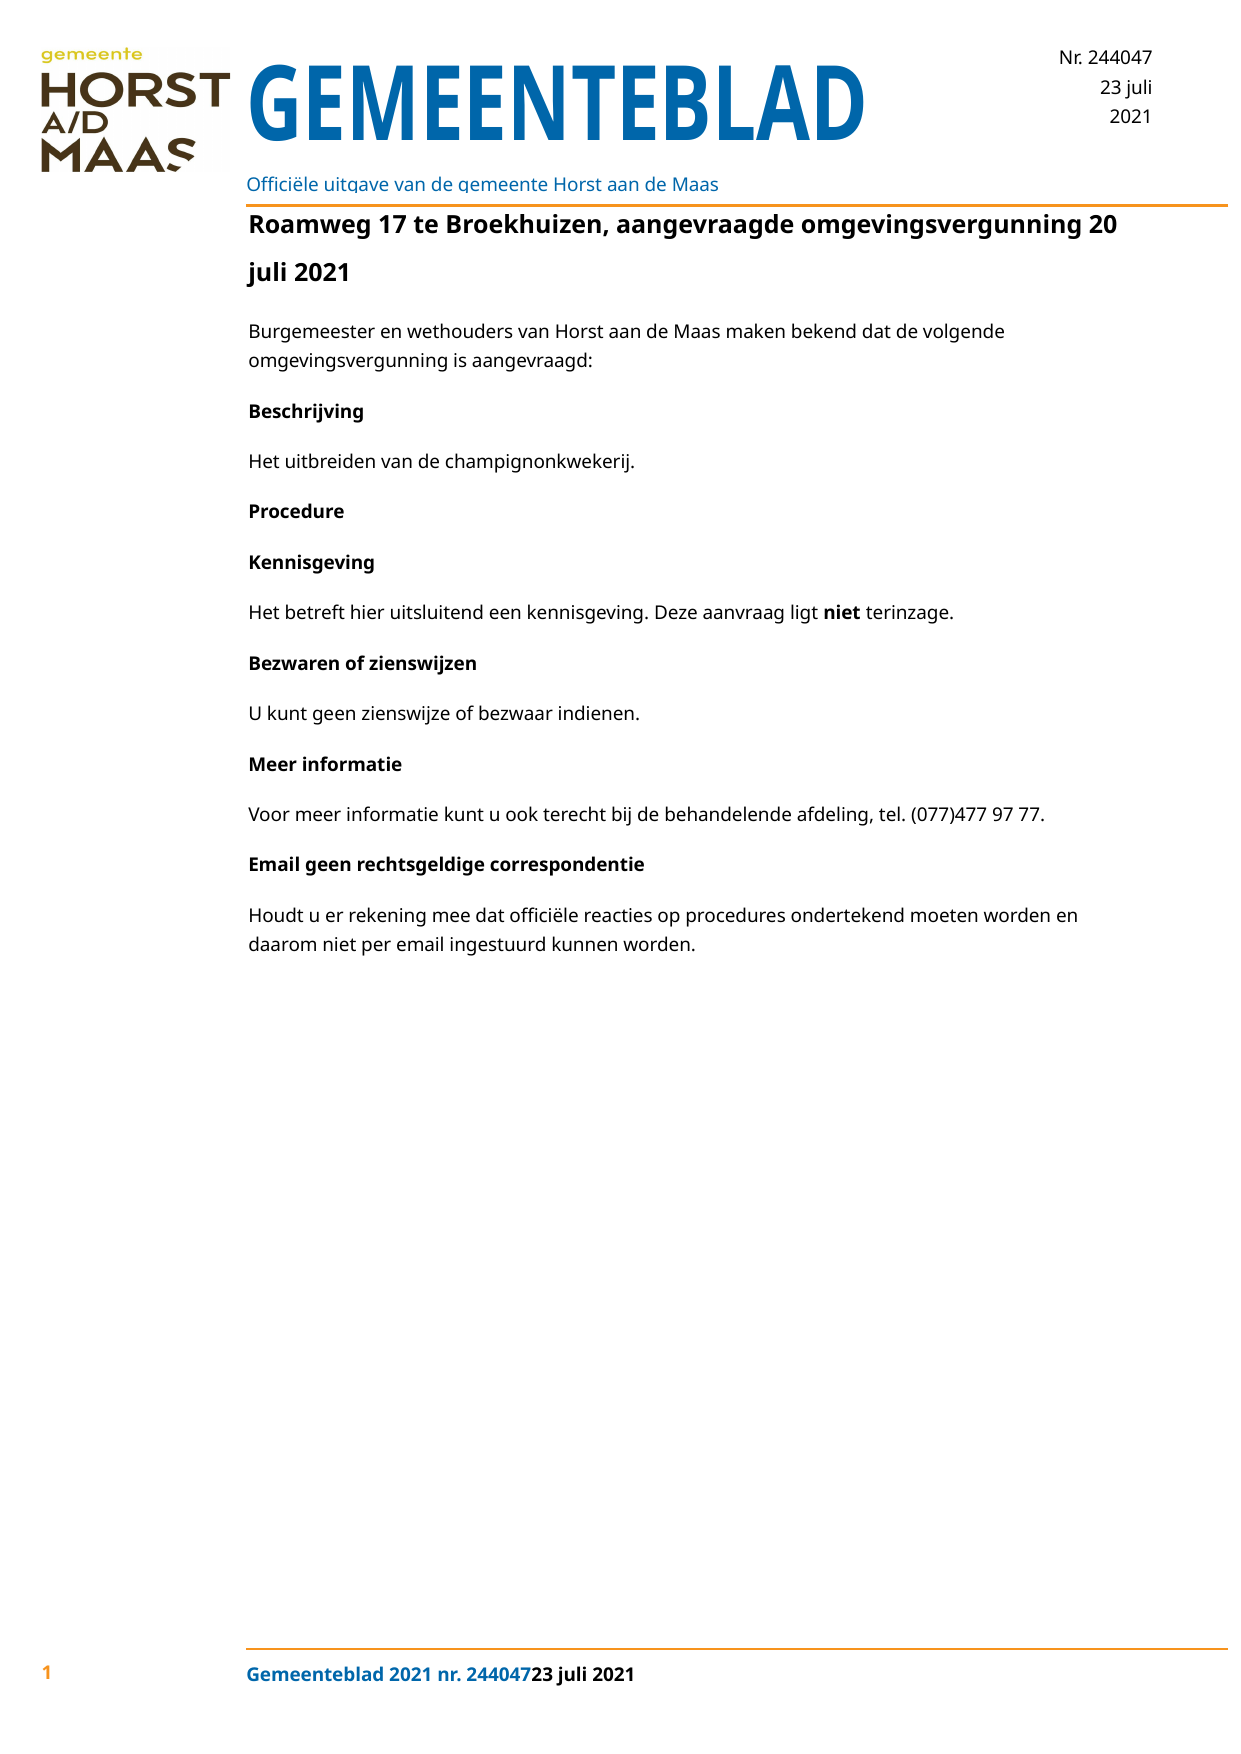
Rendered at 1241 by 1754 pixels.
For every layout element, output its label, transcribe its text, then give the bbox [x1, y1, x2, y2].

text Het betreft hier uitsluitend een kennisgeving. Deze aanvraag ligt niet terinzage. [248, 599, 1152, 625]
text Meer informatie [248, 751, 1152, 777]
text Burgemeester en wethouders van Horst aan de Maas maken bekend dat de volgende omgevingsvergunning is aangevraagd: [248, 318, 1152, 373]
picture [41, 47, 231, 172]
text Email geen rechtsgeldige correspondentie [248, 852, 1152, 877]
text Bezwaren of zienswijzen [248, 650, 1152, 676]
text Beschrijving [248, 398, 1152, 424]
text Het uitbreiden van de champignonkwekerij. [248, 448, 1152, 474]
text U kunt geen zienswijze of bezwaar indienen. [248, 700, 1152, 726]
text Kennisgeving [248, 549, 1152, 575]
text Houdt u er rekening mee dat officiële reacties op procedures ondertekend moeten worden en daarom niet per email ingestuurd kunnen worden. [248, 902, 1152, 957]
text Procedure [248, 499, 1152, 524]
text Voor meer informatie kunt u ook terecht bij de behandelende afdeling, tel. (077)477 97 77. [248, 801, 1152, 827]
text Roamweg 17 te Broekhuizen, aangevraagde omgevingsvergunning 20 juli 2021 [248, 207, 1152, 288]
